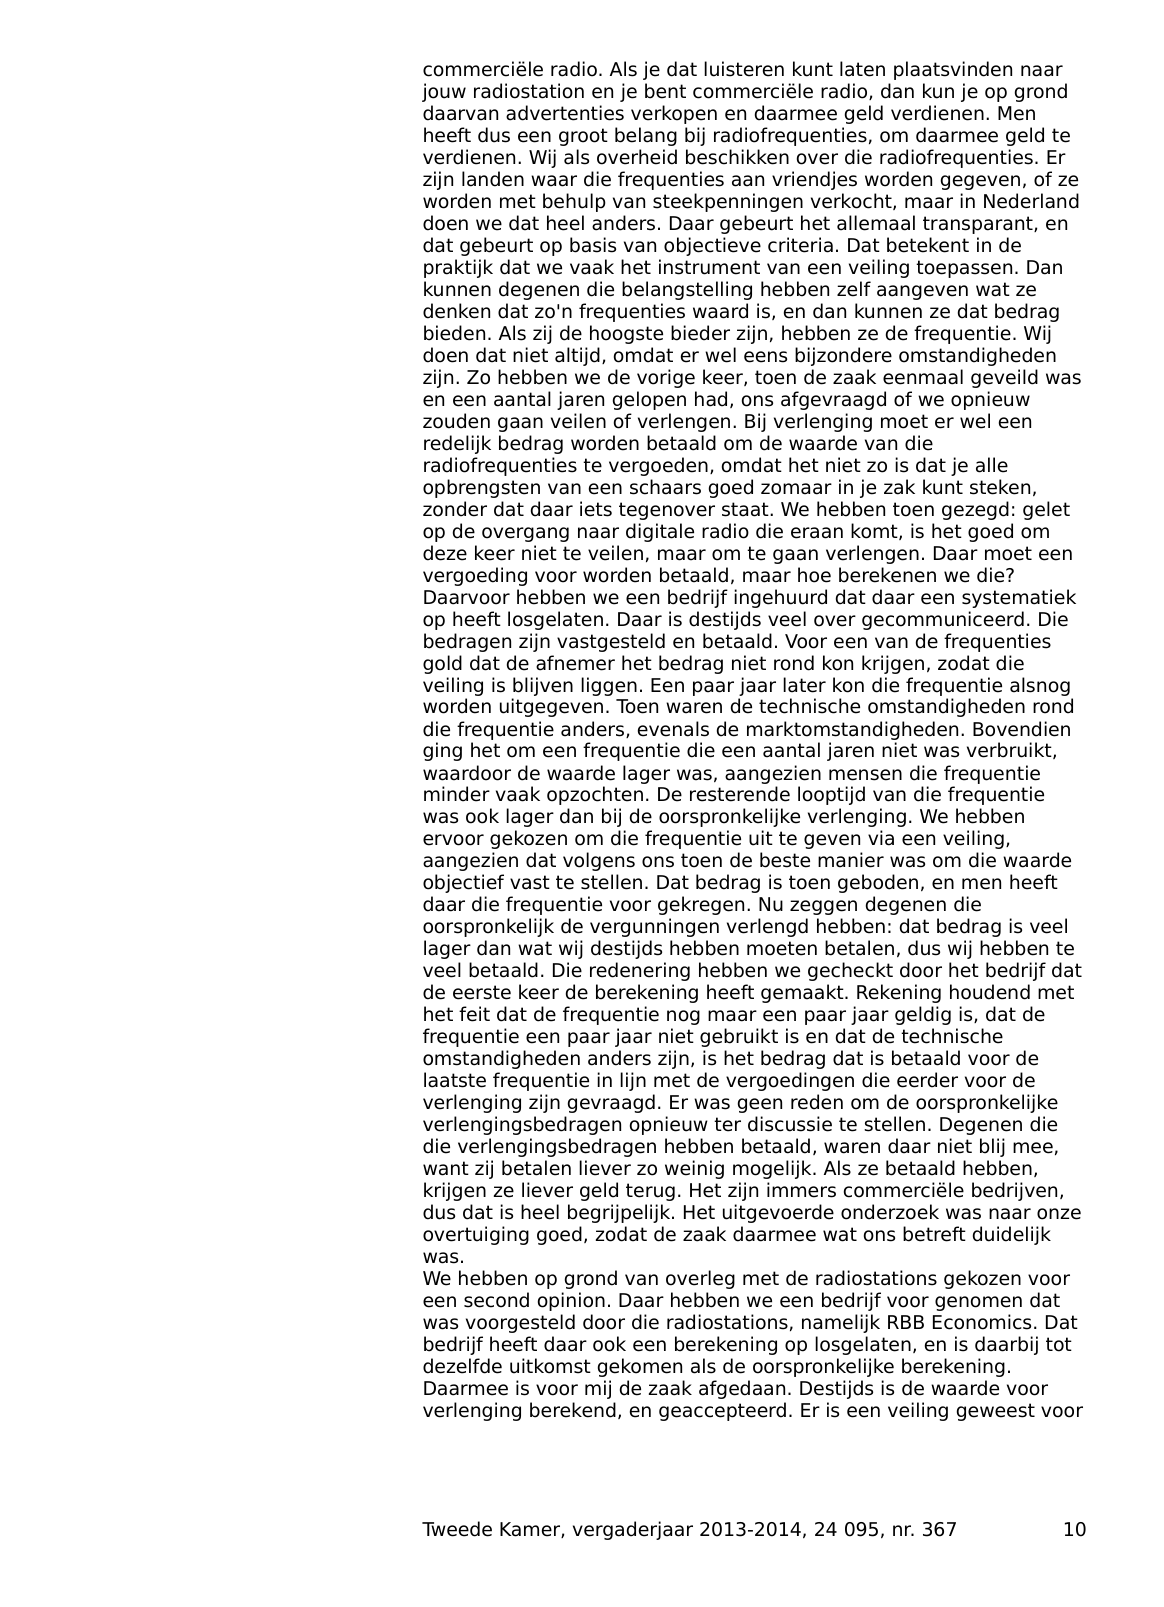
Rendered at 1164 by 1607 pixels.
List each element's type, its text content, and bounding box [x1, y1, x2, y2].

text commerciële radio. Als je dat luisteren kunt laten plaatsvinden naar jouw radiostation en je bent commerciële radio, dan kun je op grond daarvan advertenties verkopen en daarmee geld verdienen. Men heeft dus een groot belang bij radiofrequenties, om daarmee geld te verdienen. Wij als overheid beschikken over die radiofrequenties. Er zijn landen waar die frequenties aan vriendjes worden gegeven, of ze worden met behulp van steekpenningen verkocht, maar in Nederland doen we dat heel anders. Daar gebeurt het allemaal transparant, en dat gebeurt op basis van objectieve criteria. Dat betekent in de praktijk dat we vaak het instrument van een veiling toepassen. Dan kunnen degenen die belangstelling hebben zelf aangeven wat ze denken dat zo'n frequenties waard is, en dan kunnen ze dat bedrag bieden. Als zij de hoogste bieder zijn, hebben ze de frequentie. Wij doen dat niet altijd, omdat er wel eens bijzondere omstandigheden zijn. Zo hebben we de vorige keer, toen de zaak eenmaal geveild was en een aantal jaren gelopen had, ons afgevraagd of we opnieuw zouden gaan veilen of verlengen. Bij verlenging moet er wel een redelijk bedrag worden betaald om de waarde van die radiofrequenties te vergoeden, omdat het niet zo is dat je alle opbrengsten van een schaars goed zomaar in je zak kunt steken, zonder dat daar iets tegenover staat. We hebben toen gezegd: gelet op de overgang naar digitale radio die eraan komt, is het goed om deze keer niet te veilen, maar om te gaan verlengen. Daar moet een vergoeding voor worden betaald, maar hoe berekenen we die? Daarvoor hebben we een bedrijf ingehuurd dat daar een systematiek op heeft losgelaten. Daar is destijds veel over gecommuniceerd. Die bedragen zijn vastgesteld en betaald. Voor een van de frequenties gold dat de afnemer het bedrag niet rond kon krijgen, zodat die veiling is blijven liggen. Een paar jaar later kon die frequentie alsnog worden uitgegeven. Toen waren de technische omstandigheden rond die frequentie anders, evenals de marktomstandigheden. Bovendien ging het om een frequentie die een aantal jaren niet was verbruikt, waardoor de waarde lager was, aangezien mensen die frequentie minder vaak opzochten. De resterende looptijd van die frequentie was ook lager dan bij de oorspronkelijke verlenging. We hebben ervoor gekozen om die frequentie uit te geven via een veiling, aangezien dat volgens ons toen de beste manier was om die waarde objectief vast te stellen. Dat bedrag is toen geboden, en men heeft daar die frequentie voor gekregen. Nu zeggen degenen die oorspronkelijk de vergunningen verlengd hebben: dat bedrag is veel lager dan wat wij destijds hebben moeten betalen, dus wij hebben te veel betaald. Die redenering hebben we gecheckt door het bedrijf dat de eerste keer de berekening heeft gemaakt. Rekening houdend met het feit dat de frequentie nog maar een paar jaar geldig is, dat de frequentie een paar jaar niet gebruikt is en dat de technische omstandigheden anders zijn, is het bedrag dat is betaald voor de laatste frequentie in lijn met de vergoedingen die eerder voor de verlenging zijn gevraagd. Er was geen reden om de oorspronkelijke verlengingsbedragen opnieuw ter discussie te stellen. Degenen die die verlengingsbedragen hebben betaald, waren daar niet blij mee, want zij betalen liever zo weinig mogelijk. Als ze betaald hebben, krijgen ze liever geld terug. Het zijn immers commerciële bedrijven, dus dat is heel begrijpelijk. Het uitgevoerde onderzoek was naar onze overtuiging goed, zodat de zaak daarmee wat ons betreft duidelijk was. [422, 59, 1087, 1268]
text We hebben op grond van overleg met de radiostations gekozen voor een second opinion. Daar hebben we een bedrijf voor genomen dat was voorgesteld door die radiostations, namelijk RBB Economics. Dat bedrijf heeft daar ook een berekening op losgelaten, en is daarbij tot dezelfde uitkomst gekomen als de oorspronkelijke berekening. Daarmee is voor mij de zaak afgedaan. Destijds is de waarde voor verlenging berekend, en geaccepteerd. Er is een veiling geweest voor [422, 1268, 1087, 1422]
